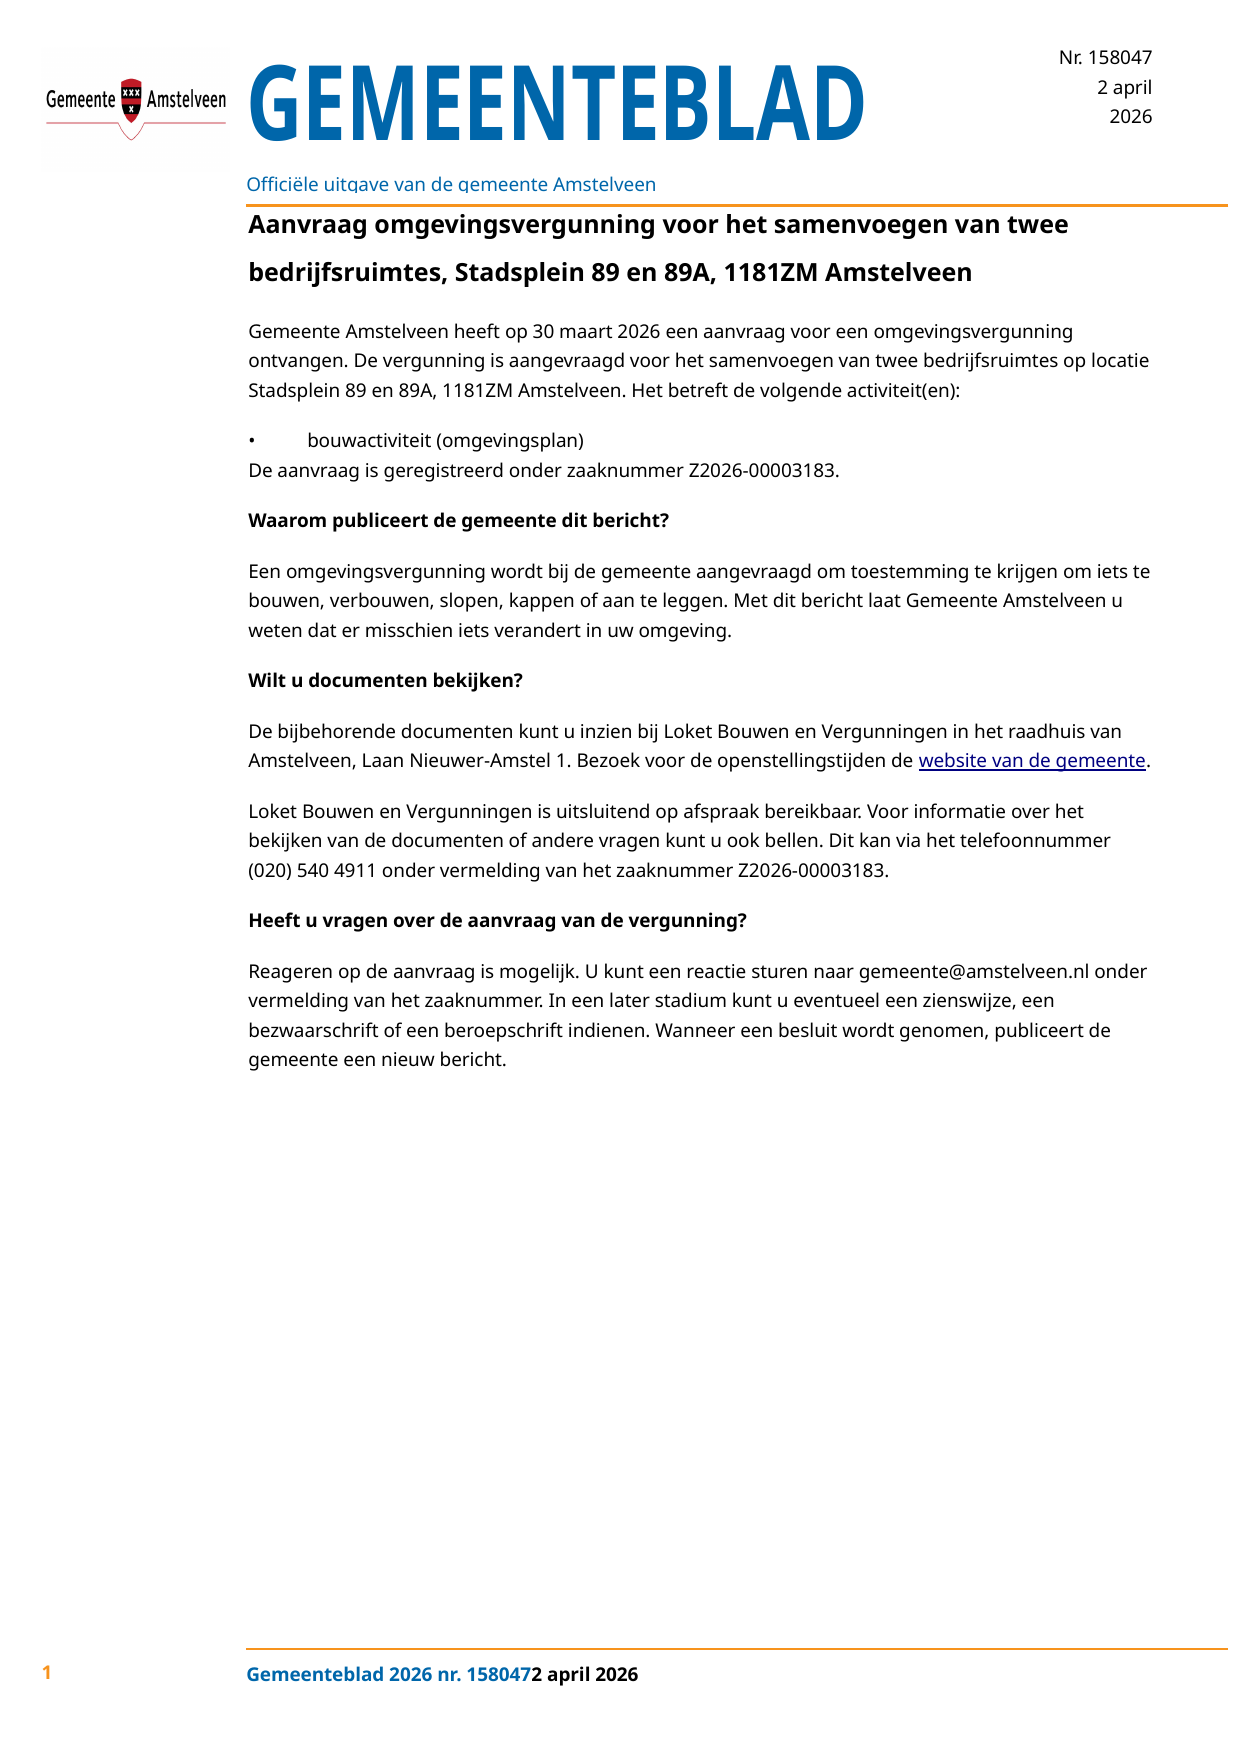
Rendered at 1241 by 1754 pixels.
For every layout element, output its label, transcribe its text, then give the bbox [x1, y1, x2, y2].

text De aanvraag is geregistreerd onder zaaknummer Z2026-00003183. [248, 457, 1152, 483]
list bouwactiviteit (omgevingsplan) [248, 427, 1152, 453]
text Heeft u vragen over de aanvraag van de vergunning? [248, 907, 1152, 933]
text De bijbehorende documenten kunt u inzien bij Loket Bouwen en Vergunningen in het raadhuis van Amstelveen, Laan Nieuwer-Amstel 1. Bezoek voor de openstellingstijden de website van de gemeente. [248, 718, 1152, 773]
text Waarom publiceert de gemeente dit bericht? [248, 507, 1152, 533]
picture [41, 47, 231, 172]
text Aanvraag omgevingsvergunning voor het samenvoegen van twee bedrijfsruimtes, Stadsplein 89 en 89A, 1181ZM Amstelveen [248, 207, 1152, 288]
text Loket Bouwen en Vergunningen is uitsluitend op afspraak bereikbaar. Voor informatie over het bekijken van de documenten of andere vragen kunt u ook bellen. Dit kan via het telefoonnummer (020) 540 4911 onder vermelding van het zaaknummer Z2026-00003183. [248, 798, 1152, 883]
text Gemeente Amstelveen heeft op 30 maart 2026 een aanvraag voor een omgevingsvergunning ontvangen. De vergunning is aangevraagd voor het samenvoegen van twee bedrijfsruimtes op locatie Stadsplein 89 en 89A, 1181ZM Amstelveen. Het betreft de volgende activiteit(en): [248, 318, 1152, 403]
text Wilt u documenten bekijken? [248, 667, 1152, 693]
text Reageren op de aanvraag is mogelijk. U kunt een reactie sturen naar gemeente@amstelveen.nl onder vermelding van het zaaknummer. In een later stadium kunt u eventueel een zienswijze, een bezwaarschrift of een beroepschrift indienen. Wanneer een besluit wordt genomen, publiceert de gemeente een nieuw bericht. [248, 958, 1152, 1072]
text Een omgevingsvergunning wordt bij de gemeente aangevraagd om toestemming te krijgen om iets te bouwen, verbouwen, slopen, kappen of aan te leggen. Met dit bericht laat Gemeente Amstelveen u weten dat er misschien iets verandert in uw omgeving. [248, 558, 1152, 643]
